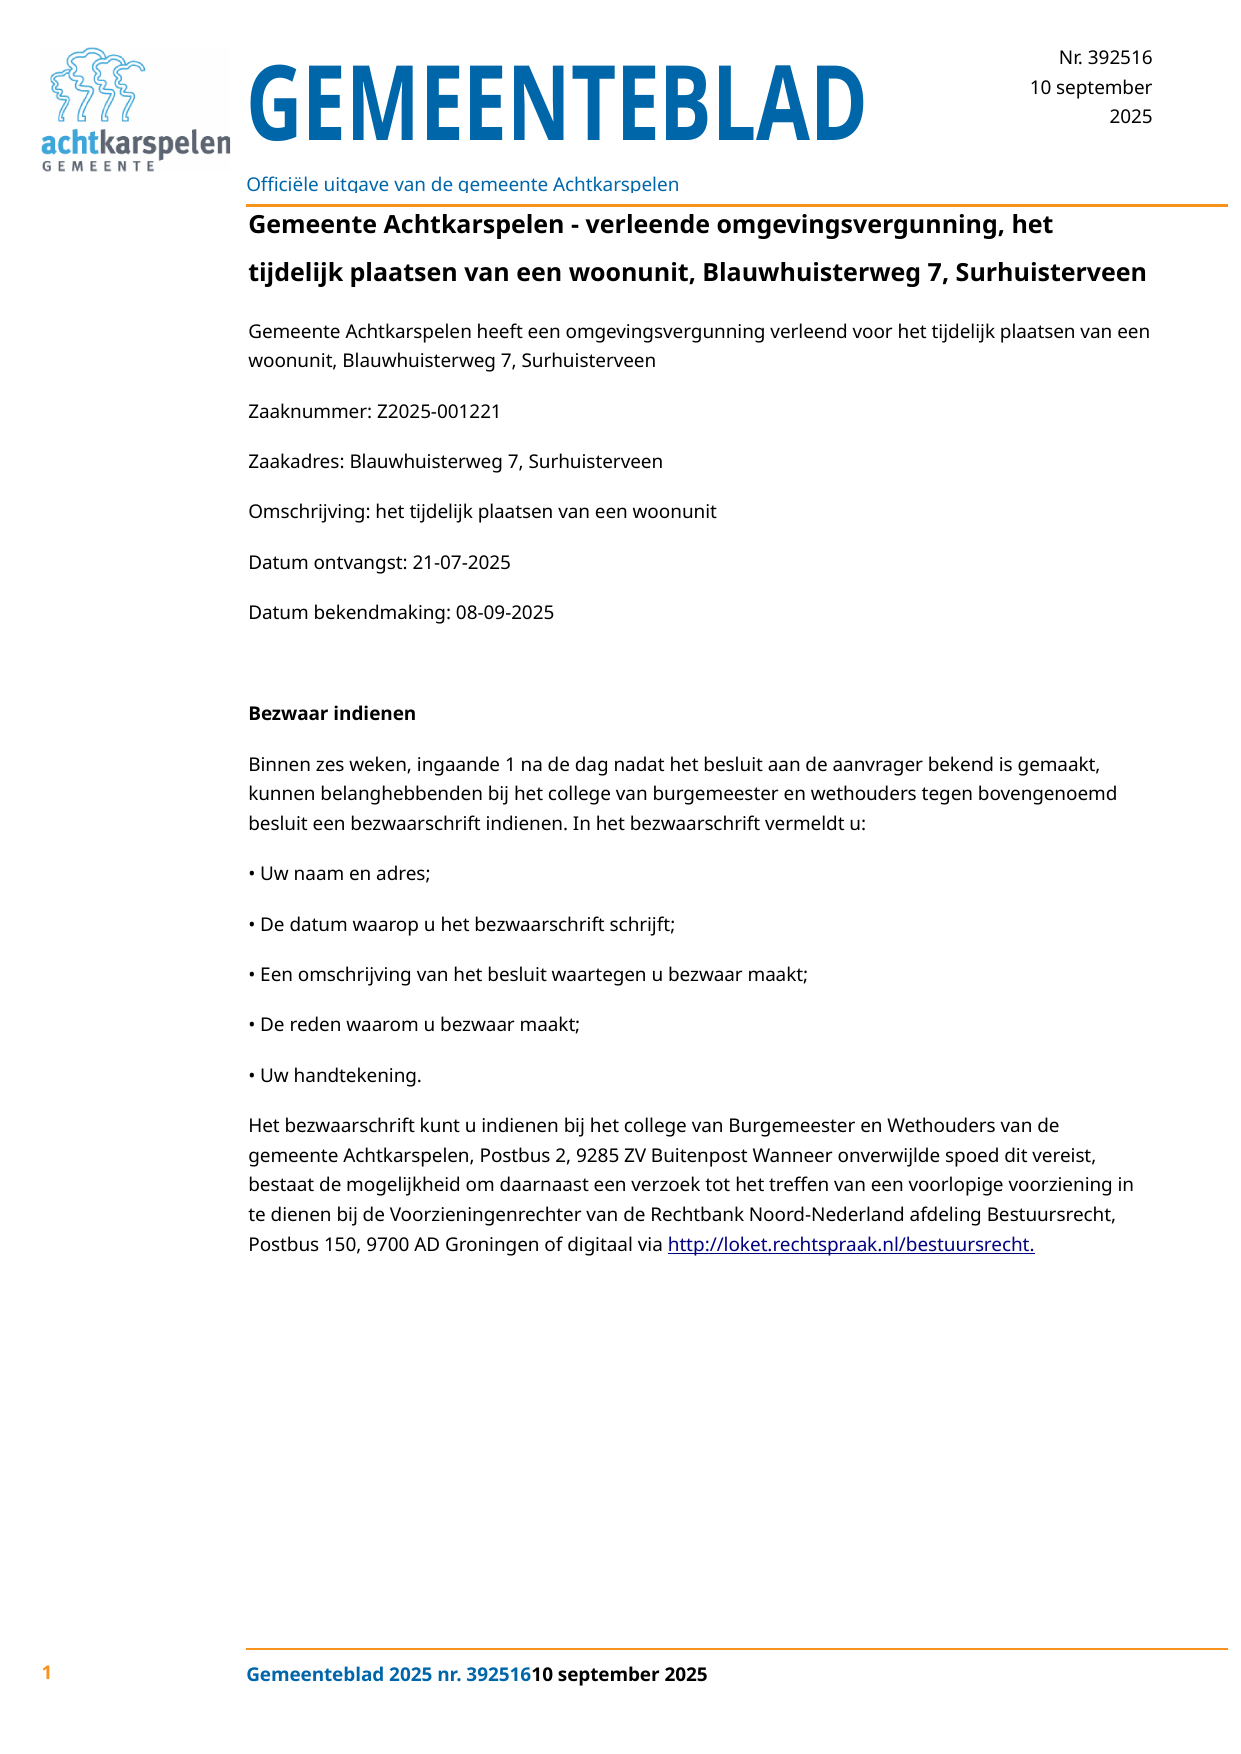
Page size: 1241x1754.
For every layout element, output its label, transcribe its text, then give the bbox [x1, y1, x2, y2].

text • Uw naam en adres; [248, 860, 1152, 886]
text • Een omschrijving van het besluit waartegen u bezwaar maakt; [248, 961, 1152, 987]
picture [41, 47, 231, 172]
text Datum bekendmaking: 08-09-2025 [248, 599, 1152, 625]
text • De datum waarop u het bezwaarschrift schrijft; [248, 911, 1152, 937]
text • De reden waarom u bezwaar maakt; [248, 1012, 1152, 1037]
text Zaaknummer: Z2025-001221 [248, 398, 1152, 424]
text Bezwaar indienen [248, 700, 1152, 726]
text • Uw handtekening. [248, 1062, 1152, 1088]
text Zaakadres: Blauwhuisterweg 7, Surhuisterveen [248, 448, 1152, 474]
text Binnen zes weken, ingaande 1 na de dag nadat het besluit aan de aanvrager bekend is gemaakt, kunnen belanghebbenden bij het college van burgemeester en wethouders tegen bovengenoemd besluit een bezwaarschrift indienen. In het bezwaarschrift vermeldt u: [248, 751, 1152, 836]
text Omschrijving: het tijdelijk plaatsen van een woonunit [248, 499, 1152, 524]
text Datum ontvangst: 21-07-2025 [248, 549, 1152, 575]
text Gemeente Achtkarspelen - verleende omgevingsvergunning, het tijdelijk plaatsen van een woonunit, Blauwhuisterweg 7, Surhuisterveen [248, 207, 1152, 288]
text Het bezwaarschrift kunt u indienen bij het college van Burgemeester en Wethouders van de gemeente Achtkarspelen, Postbus 2, 9285 ZV Buitenpost Wanneer onverwijlde spoed dit vereist, bestaat de mogelijkheid om daarnaast een verzoek tot het treffen van een voorlopige voorziening in te dienen bij de Voorzieningenrechter van de Rechtbank Noord-Nederland afdeling Bestuursrecht, Postbus 150, 9700 AD Groningen of digitaal via http://loket.rechtspraak.nl/bestuursrecht. [248, 1112, 1152, 1257]
text Gemeente Achtkarspelen heeft een omgevingsvergunning verleend voor het tijdelijk plaatsen van een woonunit, Blauwhuisterweg 7, Surhuisterveen [248, 318, 1152, 373]
